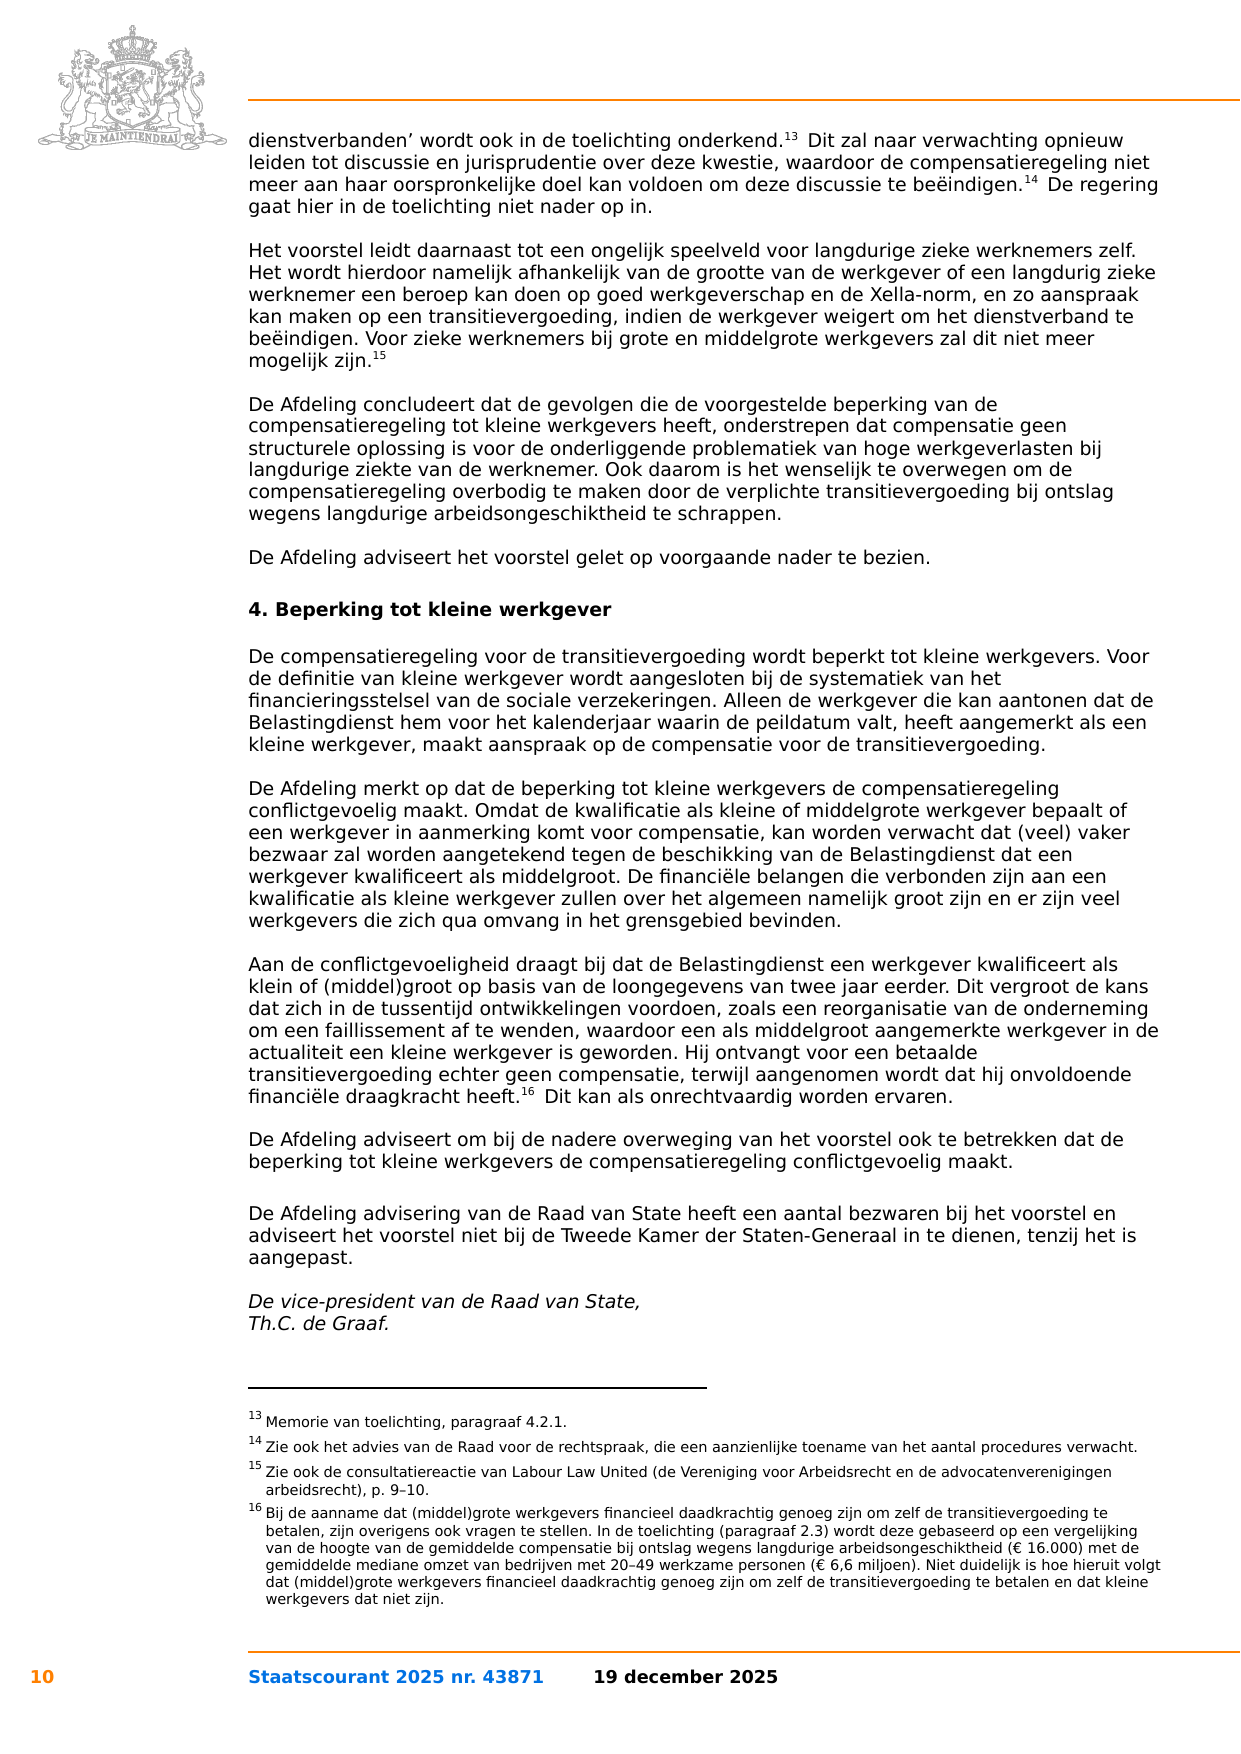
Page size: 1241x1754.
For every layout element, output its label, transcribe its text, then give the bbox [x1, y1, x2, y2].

text Zie ook het advies van de Raad voor de rechtspraak, die een aanzienlijke toename van het aantal procedures verwacht. [248, 1434, 1163, 1457]
text De Afdeling adviseert om bij de nadere overweging van het voorstel ook te betrekken dat de beperking tot kleine werkgevers de compensatieregeling conflictgevoelig maakt. [248, 1129, 1163, 1173]
subtitle 4. Beperking tot kleine werkgever [248, 599, 1163, 621]
text Zie ook de consultatiereactie van Labour Law United (de Vereniging voor Arbeidsrecht en de advocatenverenigingen arbeidsrecht), p. 9–10. [248, 1459, 1163, 1498]
text Memorie van toelichting, paragraaf 4.2.1. [248, 1409, 1163, 1432]
text De Afdeling merkt op dat de beperking tot kleine werkgevers de compensatieregeling conflictgevoelig maakt. Omdat de kwalificatie als kleine of middelgrote werkgever bepaalt of een werkgever in aanmerking komt voor compensatie, kan worden verwacht dat (veel) vaker bezwaar zal worden aangetekend tegen de beschikking van de Belastingdienst dat een werkgever kwalificeert als middelgroot. De financiële belangen die verbonden zijn aan een kwalificatie als kleine werkgever zullen over het algemeen namelijk groot zijn en er zijn veel werkgevers die zich qua omvang in het grensgebied bevinden. [248, 778, 1163, 932]
text De Afdeling concludeert dat de gevolgen die de voorgestelde beperking van de compensatieregeling tot kleine werkgevers heeft, onderstrepen dat compensatie geen structurele oplossing is voor de onderliggende problematiek van hoge werkgeverlasten bij langdurige ziekte van de werknemer. Ook daarom is het wenselijk te overwegen om de compensatieregeling overbodig te maken door de verplichte transitievergoeding bij ontslag wegens langdurige arbeidsongeschiktheid te schrappen. [248, 393, 1163, 525]
text De compensatieregeling voor de transitievergoeding wordt beperkt tot kleine werkgevers. Voor de definitie van kleine werkgever wordt aangesloten bij de systematiek van het financieringsstelsel van de sociale verzekeringen. Alleen de werkgever die kan aantonen dat de Belastingdienst hem voor het kalenderjaar waarin de peildatum valt, heeft aangemerkt als een kleine werkgever, maakt aanspraak op de compensatie voor de transitievergoeding. [248, 646, 1163, 756]
text dienstverbanden’ wordt ook in de toelichting onderkend. Dit zal naar verwachting opnieuw leiden tot discussie en jurisprudentie over deze kwestie, waardoor de compensatieregeling niet meer aan haar oorspronkelijke doel kan voldoen om deze discussie te beëindigen. De regering gaat hier in de toelichting niet nader op in. [248, 130, 1163, 218]
text De Afdeling advisering van de Raad van State heeft een aantal bezwaren bij het voorstel en adviseert het voorstel niet bij de Tweede Kamer der Staten-Generaal in te dienen, tenzij het is aangepast. [248, 1203, 1163, 1269]
picture [38, 25, 227, 150]
text De vice-president van de Raad van State, Th.C. de Graaf. [248, 1291, 1163, 1335]
text Bij de aanname dat (middel)grote werkgevers financieel daadkrachtig genoeg zijn om zelf de transitievergoeding te betalen, zijn overigens ook vragen te stellen. In de toelichting (paragraaf 2.3) wordt deze gebaseerd op een vergelijking van de hoogte van de gemiddelde compensatie bij ontslag wegens langdurige arbeidsongeschiktheid (€ 16.000) met de gemiddelde mediane omzet van bedrijven met 20–49 werkzame personen (€ 6,6 miljoen). Niet duidelijk is hoe hieruit volgt dat (middel)grote werkgevers financieel daadkrachtig genoeg zijn om zelf de transitievergoeding te betalen en dat kleine werkgevers dat niet zijn. [248, 1501, 1163, 1608]
text Het voorstel leidt daarnaast tot een ongelijk speelveld voor langdurige zieke werknemers zelf. Het wordt hierdoor namelijk afhankelijk van de grootte van de werkgever of een langdurig zieke werknemer een beroep kan doen op goed werkgeverschap en de Xella-norm, en zo aanspraak kan maken op een transitievergoeding, indien de werkgever weigert om het dienstverband te beëindigen. Voor zieke werknemers bij grote en middelgrote werkgevers zal dit niet meer mogelijk zijn. [248, 240, 1163, 372]
text De Afdeling adviseert het voorstel gelet op voorgaande nader te bezien. [248, 547, 1163, 569]
text Aan de conflictgevoeligheid draagt bij dat de Belastingdienst een werkgever kwalificeert als klein of (middel)groot op basis van de loongegevens van twee jaar eerder. Dit vergroot de kans dat zich in de tussentijd ontwikkelingen voordoen, zoals een reorganisatie van de onderneming om een faillissement af te wenden, waardoor een als middelgroot aangemerkte werkgever in de actualiteit een kleine werkgever is geworden. Hij ontvangt voor een betaalde transitievergoeding echter geen compensatie, terwijl aangenomen wordt dat hij onvoldoende financiële draagkracht heeft. Dit kan als onrechtvaardig worden ervaren. [248, 954, 1163, 1107]
